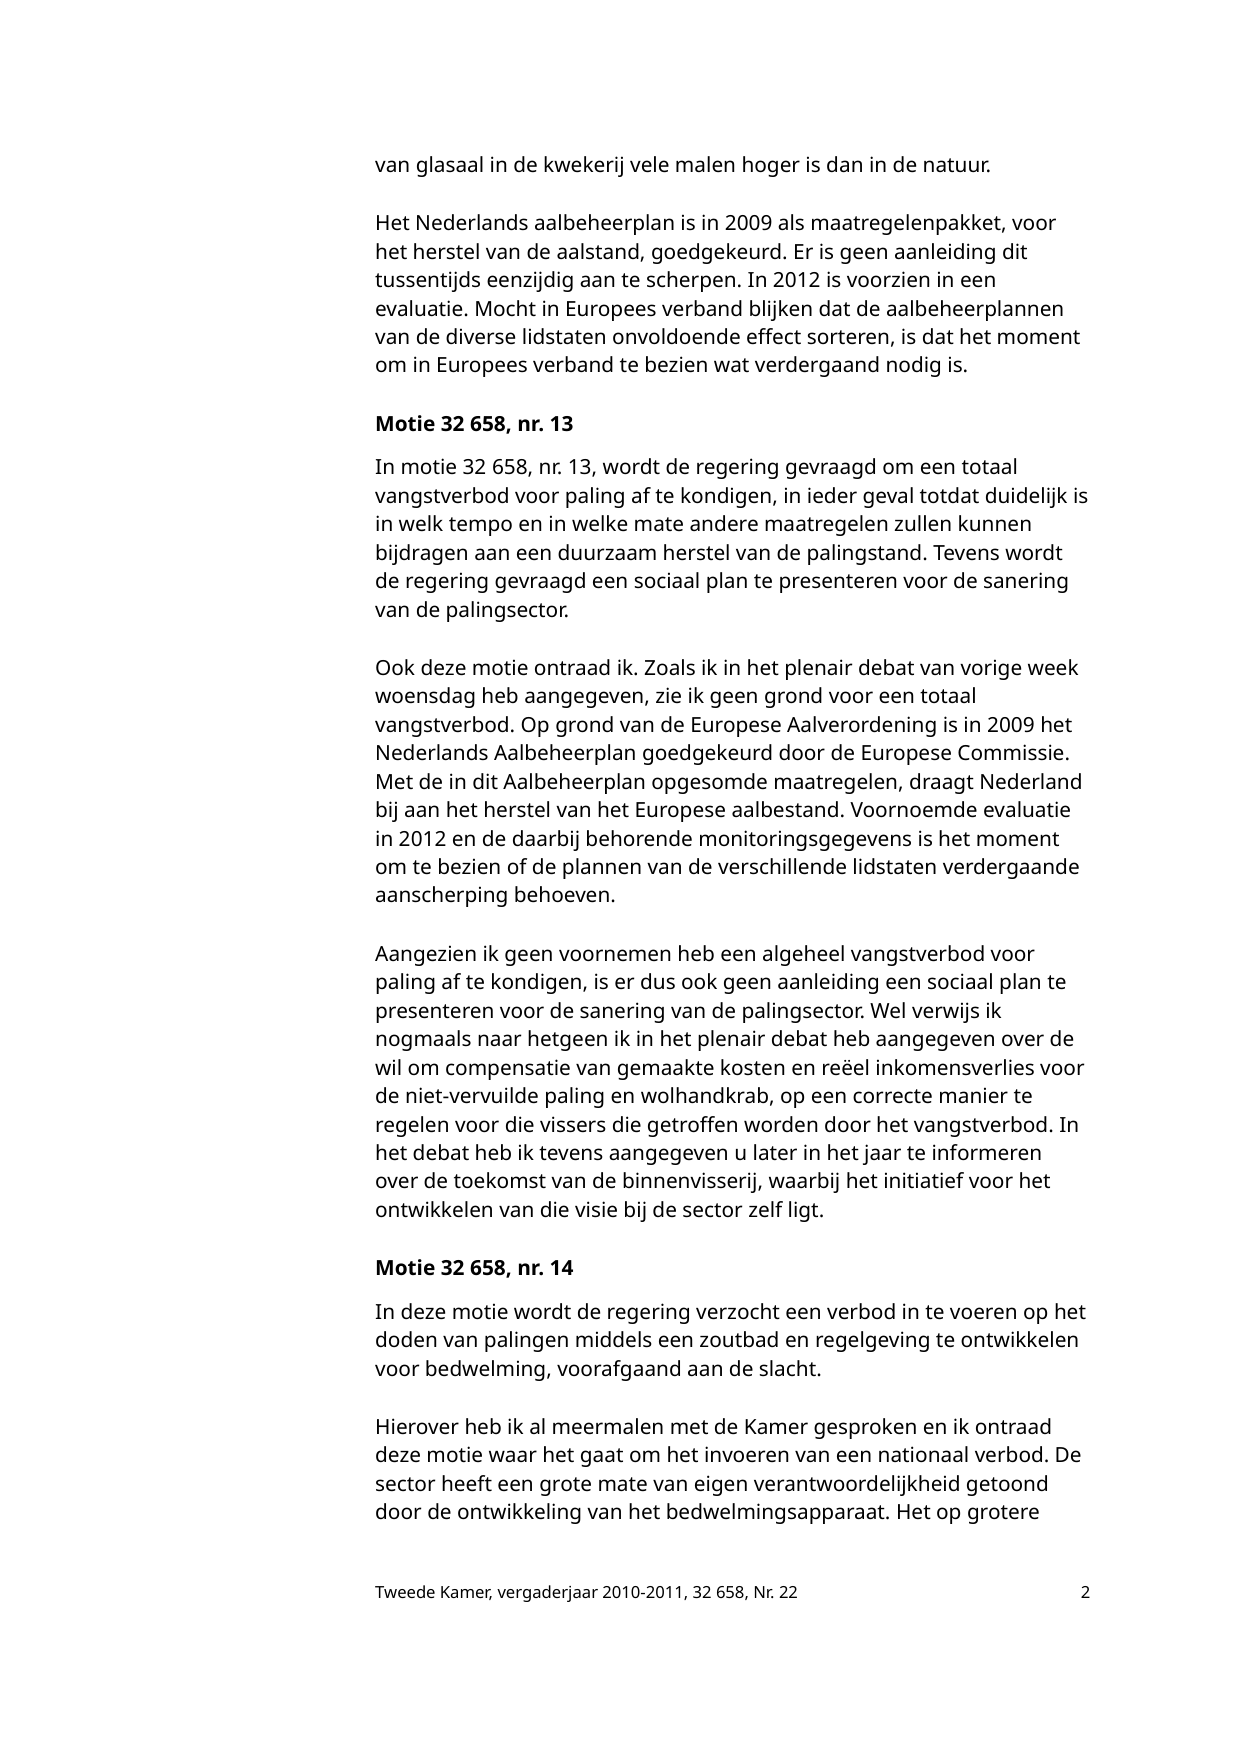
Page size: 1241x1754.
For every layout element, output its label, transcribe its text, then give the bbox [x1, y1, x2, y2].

text Hierover heb ik al meermalen met de Kamer gesproken en ik ontraad deze motie waar het gaat om het invoeren van een nationaal verbod. De sector heeft een grote mate van eigen verantwoordelijkheid getoond door de ontwikkeling van het bedwelmingsapparaat. Het op grotere [375, 1412, 1090, 1526]
text Motie 32 658, nr. 13 [375, 409, 1090, 437]
text Aangezien ik geen voornemen heb een algeheel vangstverbod voor paling af te kondigen, is er dus ook geen aanleiding een sociaal plan te presenteren voor de sanering van de palingsector. Wel verwijs ik nogmaals naar hetgeen ik in het plenair debat heb aangegeven over de wil om compensatie van gemaakte kosten en reëel inkomensverlies voor de niet-vervuilde paling en wolhandkrab, op een correcte manier te regelen voor die vissers die getroffen worden door het vangstverbod. In het debat heb ik tevens aangegeven u later in het jaar te informeren over de toekomst van de binnenvisserij, waarbij het initiatief voor het ontwikkelen van die visie bij de sector zelf ligt. [375, 939, 1090, 1223]
text In deze motie wordt de regering verzocht een verbod in te voeren op het doden van palingen middels een zoutbad en regelgeving te ontwikkelen voor bedwelming, voorafgaand aan de slacht. [375, 1297, 1090, 1382]
text Ook deze motie ontraad ik. Zoals ik in het plenair debat van vorige week woensdag heb aangegeven, zie ik geen grond voor een totaal vangstverbod. Op grond van de Europese Aalverordening is in 2009 het Nederlands Aalbeheerplan goedgekeurd door de Europese Commissie. Met de in dit Aalbeheerplan opgesomde maatregelen, draagt Nederland bij aan het herstel van het Europese aalbestand. Voornoemde evaluatie in 2012 en de daarbij behorende monitoringsgegevens is het moment om te bezien of de plannen van de verschillende lidstaten verdergaande aanscherping behoeven. [375, 653, 1090, 909]
text van glasaal in de kwekerij vele malen hoger is dan in de natuur. [375, 150, 1090, 178]
text Het Nederlands aalbeheerplan is in 2009 als maatregelenpakket, voor het herstel van de aalstand, goedgekeurd. Er is geen aanleiding dit tussentijds eenzijdig aan te scherpen. In 2012 is voorzien in een evaluatie. Mocht in Europees verband blijken dat de aalbeheerplannen van de diverse lidstaten onvoldoende effect sorteren, is dat het moment om in Europees verband te bezien wat verdergaand nodig is. [375, 208, 1090, 379]
text In motie 32 658, nr. 13, wordt de regering gevraagd om een totaal vangstverbod voor paling af te kondigen, in ieder geval totdat duidelijk is in welk tempo en in welke mate andere maatregelen zullen kunnen bijdragen aan een duurzaam herstel van de palingstand. Tevens wordt de regering gevraagd een sociaal plan te presenteren voor de sanering van de palingsector. [375, 452, 1090, 623]
text Motie 32 658, nr. 14 [375, 1253, 1090, 1282]
